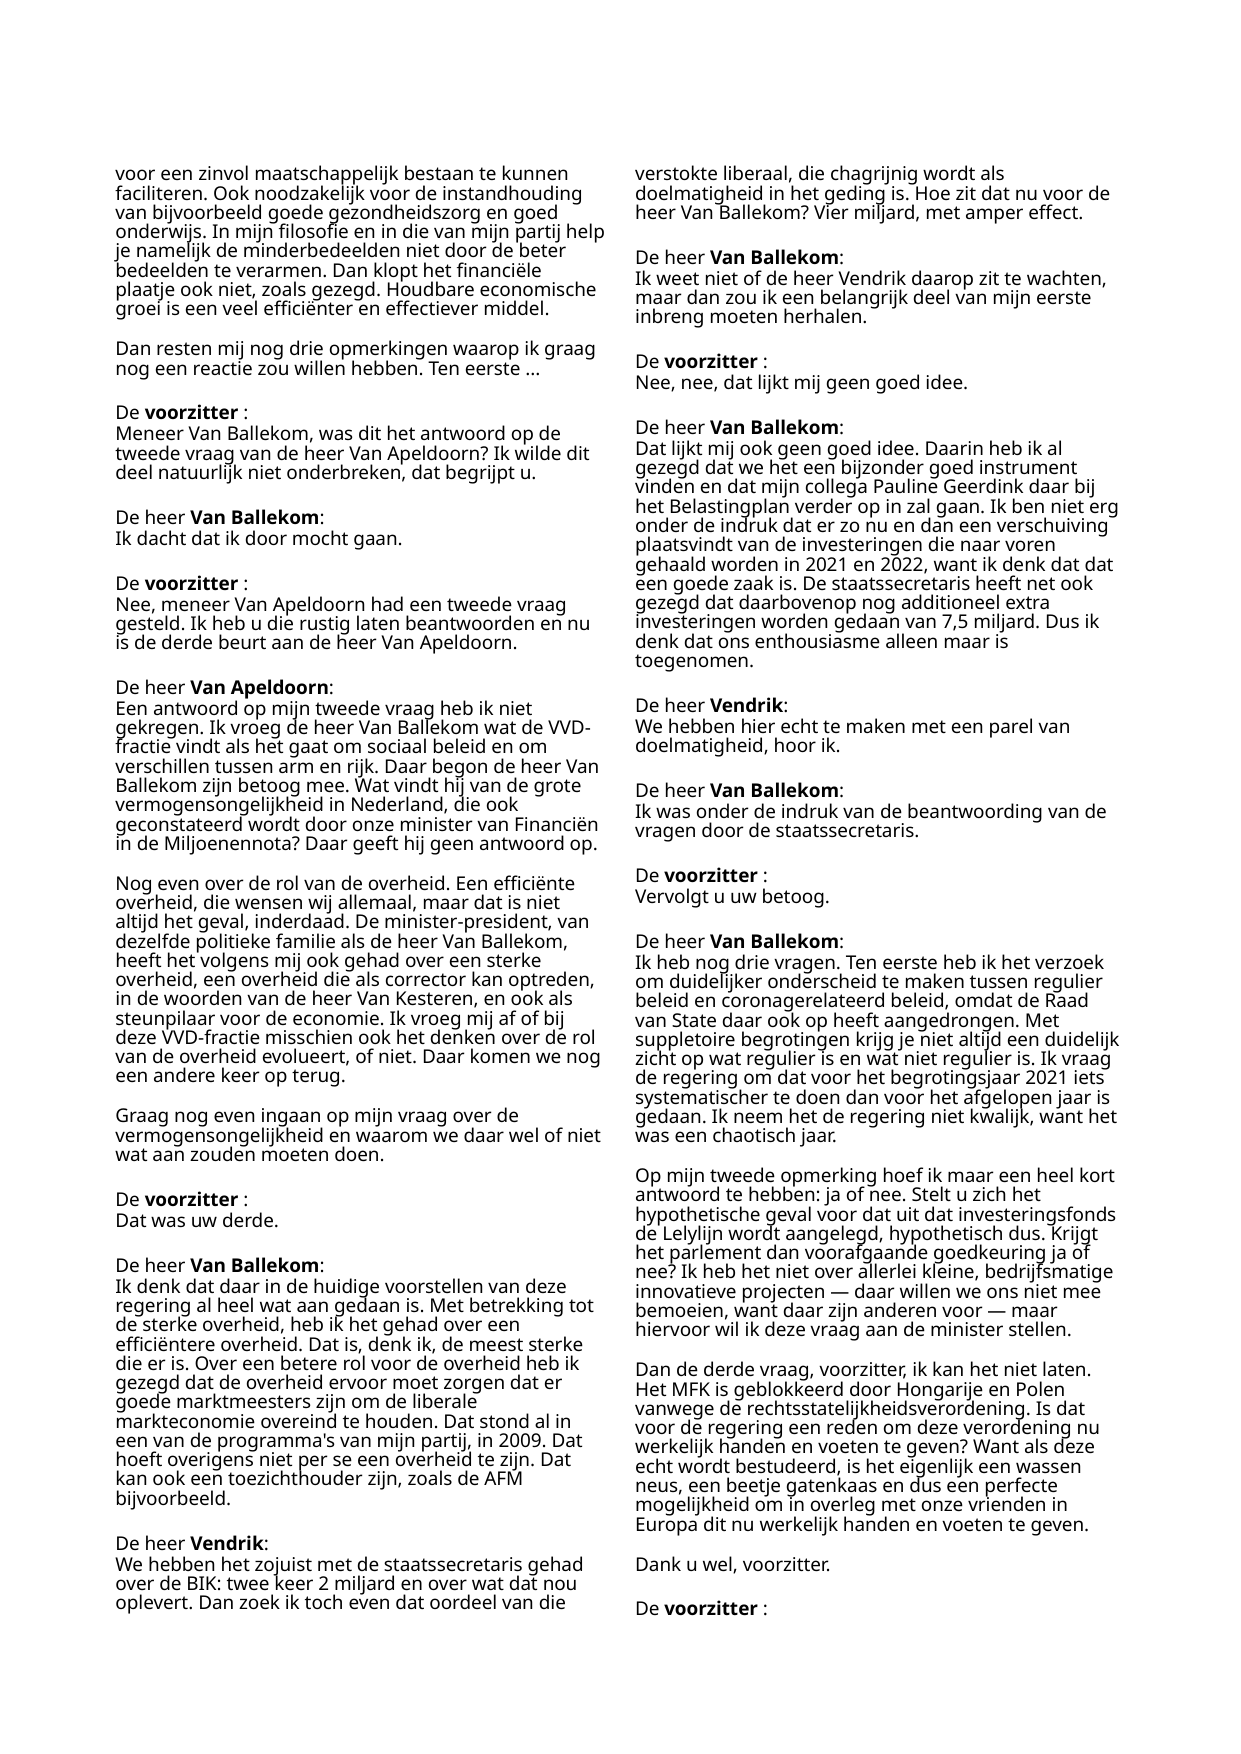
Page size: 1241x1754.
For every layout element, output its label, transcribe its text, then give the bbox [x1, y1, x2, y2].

text Vervolgt u uw betoog. [635, 888, 1125, 907]
text Nee, meneer Van Apeldoorn had een tweede vraag gesteld. Ik heb u die rustig laten beantwoorden en nu is de derde beurt aan de heer Van Apeldoorn. [115, 596, 605, 653]
text Dat was uw derde. [115, 1212, 605, 1231]
text De voorzitter : [115, 1186, 605, 1212]
text De voorzitter : [635, 862, 1125, 888]
text voor een zinvol maatschappelijk bestaan te kunnen faciliteren. Ook noodzakelijk voor de instandhouding van bijvoorbeeld goede gezondheidszorg en goed onderwijs. In mijn filosofie en in die van mijn partij help je namelijk de minderbedeelden niet door de beter bedeelden te verarmen. Dan klopt het financiële plaatje ook niet, zoals gezegd. Houdbare economische groei is een veel efficiënter en effectiever middel. [115, 165, 605, 319]
text De heer Vendrik: [115, 1530, 605, 1556]
text Ik weet niet of de heer Vendrik daarop zit te wachten, maar dan zou ik een belangrijk deel van mijn eerste inbreng moeten herhalen. [635, 270, 1125, 327]
text Ik heb nog drie vragen. Ten eerste heb ik het verzoek om duidelijker onderscheid te maken tussen regulier beleid en coronagerelateerd beleid, omdat de Raad van State daar ook op heeft aangedrongen. Met suppletoire begrotingen krijg je niet altijd een duidelijk zicht op wat regulier is en wat niet regulier is. Ik vraag de regering om dat voor het begrotingsjaar 2021 iets systematischer te doen dan voor het afgelopen jaar is gedaan. Ik neem het de regering niet kwalijk, want het was een chaotisch jaar. [635, 954, 1125, 1146]
text Nee, nee, dat lijkt mij geen goed idee. [635, 374, 1125, 393]
text verstokte liberaal, die chagrijnig wordt als doelmatigheid in het geding is. Hoe zit dat nu voor de heer Van Ballekom? Vier miljard, met amper effect. [635, 165, 1125, 223]
text Dank u wel, voorzitter. [635, 1556, 1125, 1575]
text De heer Van Ballekom: [635, 414, 1125, 440]
text Dat lijkt mij ook geen goed idee. Daarin heb ik al gezegd dat we het een bijzonder goed instrument vinden en dat mijn collega Pauline Geerdink daar bij het Belastingplan verder op in zal gaan. Ik ben niet erg onder de indruk dat er zo nu en dan een verschuiving plaatsvindt van de investeringen die naar voren gehaald worden in 2021 en 2022, want ik denk dat dat een goede zaak is. De staatssecretaris heeft net ook gezegd dat daarbovenop nog additioneel extra investeringen worden gedaan van 7,5 miljard. Dus ik denk dat ons enthousiasme alleen maar is toegenomen. [635, 440, 1125, 671]
text Meneer Van Ballekom, was dit het antwoord op de tweede vraag van de heer Van Apeldoorn? Ik wilde dit deel natuurlijk niet onderbreken, dat begrijpt u. [115, 425, 605, 483]
text Dan resten mij nog drie opmerkingen waarop ik graag nog een reactie zou willen hebben. Ten eerste ... [115, 340, 605, 379]
text De voorzitter : [635, 348, 1125, 374]
text De heer Van Ballekom: [635, 777, 1125, 803]
text De heer Van Ballekom: [115, 1252, 605, 1278]
text De heer Vendrik: [635, 692, 1125, 718]
text Op mijn tweede opmerking hoef ik maar een heel kort antwoord te hebben: ja of nee. Stelt u zich het hypothetische geval voor dat uit dat investeringsfonds de Lelylijn wordt aangelegd, hypothetisch dus. Krijgt het parlement dan voorafgaande goedkeuring ja of nee? Ik heb het niet over allerlei kleine, bedrijfsmatige innovatieve projecten — daar willen we ons niet mee bemoeien, want daar zijn anderen voor — maar hiervoor wil ik deze vraag aan de minister stellen. [635, 1167, 1125, 1341]
text De voorzitter : [115, 399, 605, 425]
text De voorzitter : [115, 570, 605, 596]
text Ik denk dat daar in de huidige voorstellen van deze regering al heel wat aan gedaan is. Met betrekking tot de sterke overheid, heb ik het gehad over een efficiëntere overheid. Dat is, denk ik, de meest sterke die er is. Over een betere rol voor de overheid heb ik gezegd dat de overheid ervoor moet zorgen dat er goede marktmeesters zijn om de liberale markteconomie overeind te houden. Dat stond al in een van de programma's van mijn partij, in 2009. Dat hoeft overigens niet per se een overheid te zijn. Dat kan ook een toezichthouder zijn, zoals de AFM bijvoorbeeld. [115, 1278, 605, 1509]
text De heer Van Ballekom: [115, 504, 605, 530]
text Nog even over de rol van de overheid. Een efficiënte overheid, die wensen wij allemaal, maar dat is niet altijd het geval, inderdaad. De minister-president, van dezelfde politieke familie als de heer Van Ballekom, heeft het volgens mij ook gehad over een sterke overheid, een overheid die als corrector kan optreden, in de woorden van de heer Van Kesteren, en ook als steunpilaar voor de economie. Ik vroeg mij af of bij deze VVD-fractie misschien ook het denken over de rol van de overheid evolueert, of niet. Daar komen we nog een andere keer op terug. [115, 875, 605, 1087]
text De heer Van Ballekom: [635, 244, 1125, 270]
text De voorzitter : [635, 1596, 1125, 1621]
text Ik was onder de indruk van de beantwoording van de vragen door de staatssecretaris. [635, 803, 1125, 841]
text Een antwoord op mijn tweede vraag heb ik niet gekregen. Ik vroeg de heer Van Ballekom wat de VVD-fractie vindt als het gaat om sociaal beleid en om verschillen tussen arm en rijk. Daar begon de heer Van Ballekom zijn betoog mee. Wat vindt hij van de grote vermogensongelijkheid in Nederland, die ook geconstateerd wordt door onze minister van Financiën in de Miljoenennota? Daar geeft hij geen antwoord op. [115, 700, 605, 854]
text Dan de derde vraag, voorzitter, ik kan het niet laten. Het MFK is geblokkeerd door Hongarije en Polen vanwege de rechtsstatelijkheidsverordening. Is dat voor de regering een reden om deze verordening nu werkelijk handen en voeten te geven? Want als deze echt wordt bestudeerd, is het eigenlijk een wassen neus, een beetje gatenkaas en dus een perfecte mogelijkheid om in overleg met onze vrienden in Europa dit nu werkelijk handen en voeten te geven. [635, 1361, 1125, 1535]
text Ik dacht dat ik door mocht gaan. [115, 530, 605, 549]
text We hebben het zojuist met de staatssecretaris gehad over de BIK: twee keer 2 miljard en over wat dat nou oplevert. Dan zoek ik toch even dat oordeel van die [115, 1556, 605, 1613]
text De heer Van Ballekom: [635, 928, 1125, 954]
text Graag nog even ingaan op mijn vraag over de vermogensongelijkheid en waarom we daar wel of niet wat aan zouden moeten doen. [115, 1107, 605, 1165]
text We hebben hier echt te maken met een parel van doelmatigheid, hoor ik. [635, 718, 1125, 756]
text De heer Van Apeldoorn: [115, 674, 605, 700]
